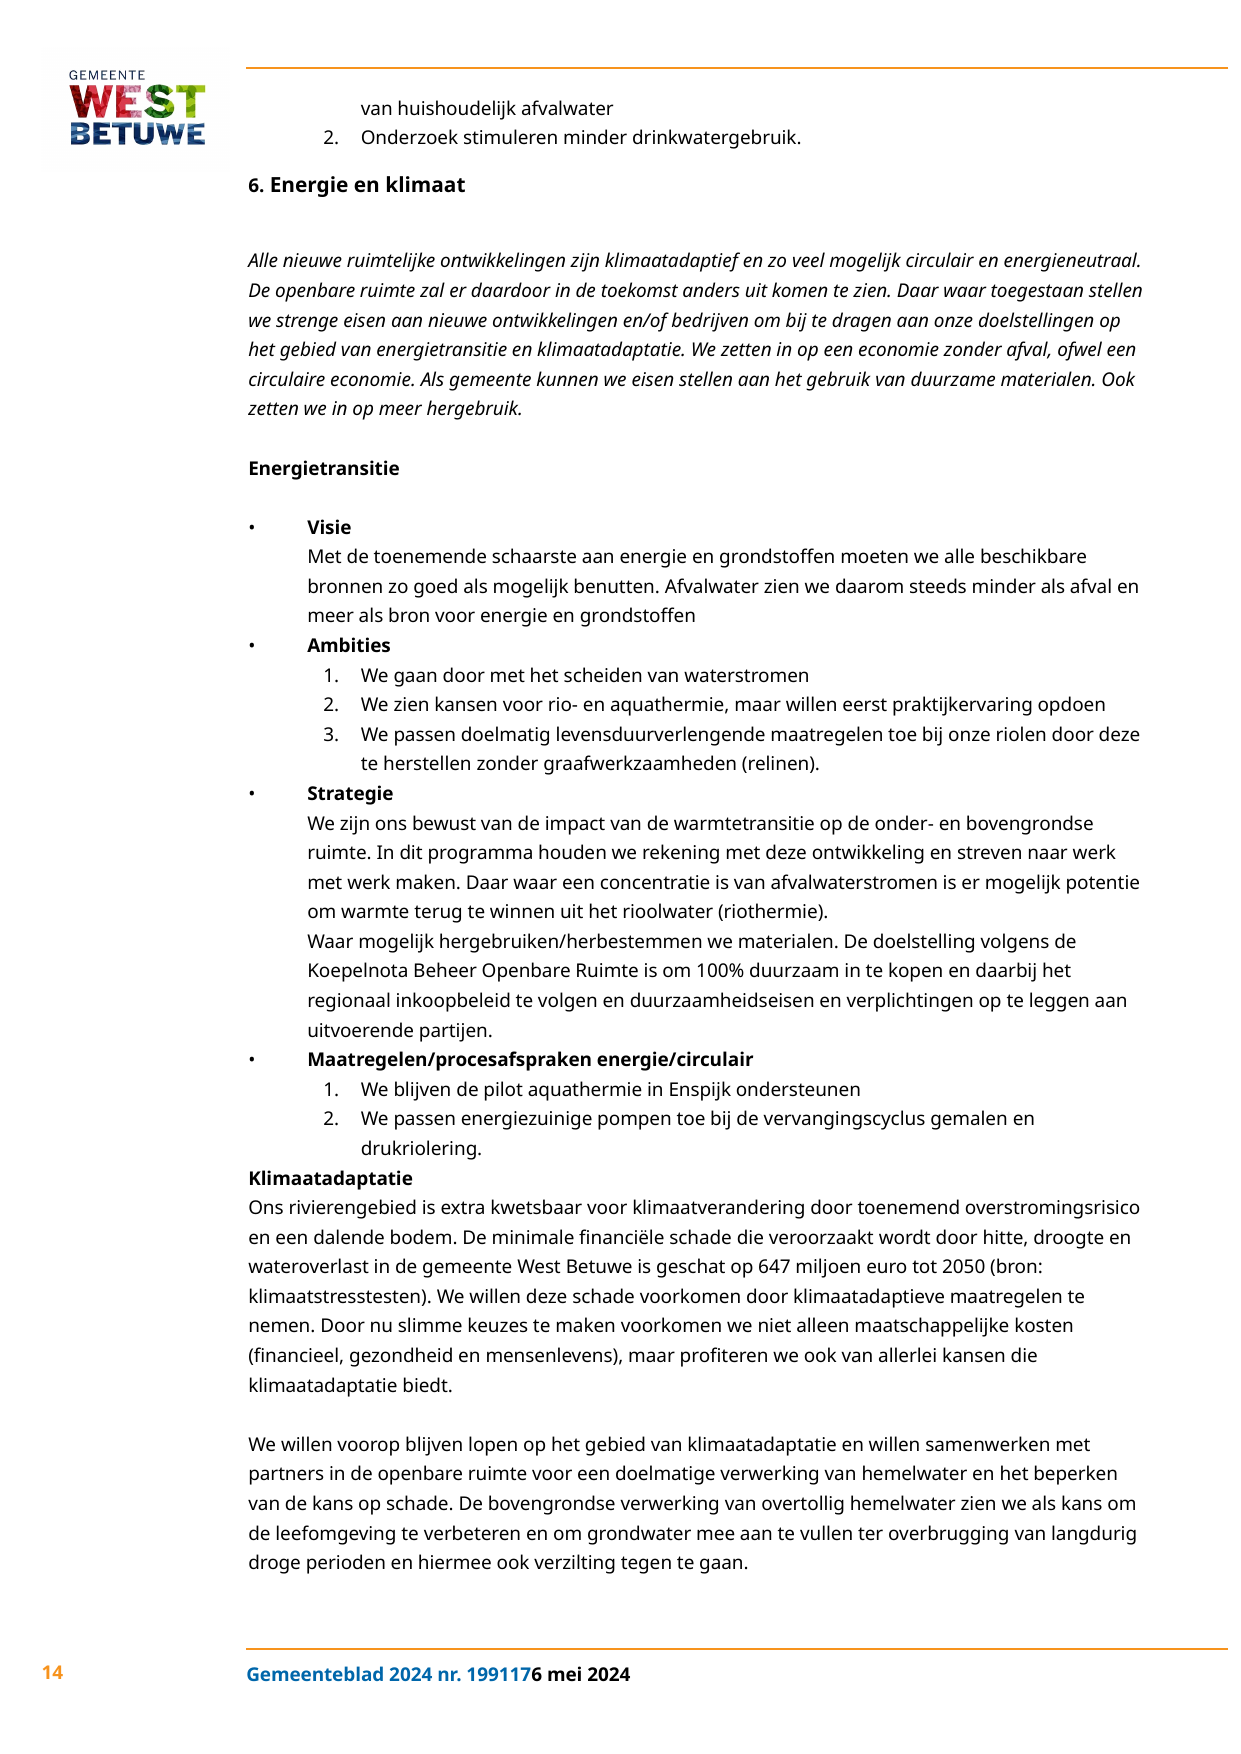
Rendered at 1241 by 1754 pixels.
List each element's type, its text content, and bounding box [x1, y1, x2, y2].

list van huishoudelijk afvalwater [323, 95, 1152, 121]
list Met de toenemende schaarste aan energie en grondstoffen moeten we alle beschikbare bronnen zo goed als mogelijk benutten. Afvalwater zien we daarom steeds minder als afval en meer als bron voor energie en grondstoffen [248, 543, 1152, 628]
list We blijven de pilot aquathermie in Enspijk ondersteunen [323, 1076, 1152, 1102]
text Klimaatadaptatie [248, 1165, 1152, 1191]
list Waar mogelijk hergebruiken/herbestemmen we materialen. De doelstelling volgens de Koepelnota Beheer Openbare Ruimte is om 100% duurzaam in te kopen en daarbij het regionaal inkoopbeleid te volgen en duurzaamheidseisen en verplichtingen op te leggen aan uitvoerende partijen. [248, 928, 1152, 1043]
text Alle nieuwe ruimtelijke ontwikkelingen zijn klimaatadaptief en zo veel mogelijk circulair en energieneutraal. De openbare ruimte zal er daardoor in de toekomst anders uit komen te zien. Daar waar toegestaan stellen we strenge eisen aan nieuwe ontwikkelingen en/of bedrijven om bij te dragen aan onze doelstellingen op het gebied van energietransitie en klimaatadaptatie. We zetten in op een economie zonder afval, ofwel een circulaire economie. Als gemeente kunnen we eisen stellen aan het gebruik van duurzame materialen. Ook zetten we in op meer hergebruik. [248, 248, 1152, 421]
list We zijn ons bewust van de impact van de warmtetransitie op de onder- en bovengrondse ruimte. In dit programma houden we rekening met deze ontwikkeling en streven naar werk met werk maken. Daar waar een concentratie is van afvalwaterstromen is er mogelijk potentie om warmte terug te winnen uit het rioolwater (riothermie). [248, 810, 1152, 924]
list We zien kansen voor rio- en aquathermie, maar willen eerst praktijkervaring opdoen [323, 691, 1152, 717]
picture [41, 47, 231, 172]
text We willen voorop blijven lopen op het gebied van klimaatadaptatie en willen samenwerken met partners in de openbare ruimte voor een doelmatige verwerking van hemelwater en het beperken van de kans op schade. De bovengrondse verwerking van overtollig hemelwater zien we als kans om de leefomgeving te verbeteren en om grondwater mee aan te vullen ter overbrugging van langdurig droge perioden en hiermee ook verzilting tegen te gaan. [248, 1431, 1152, 1575]
list Strategie [248, 780, 1152, 806]
list We passen energiezuinige pompen toe bij de vervangingscyclus gemalen en drukriolering. [323, 1106, 1152, 1161]
list We passen doelmatig levensduurverlengende maatregelen toe bij onze riolen door deze te herstellen zonder graafwerkzaamheden (relinen). [323, 721, 1152, 776]
text Ons rivierengebied is extra kwetsbaar voor klimaatverandering door toenemend overstromingsrisico en een dalende bodem. De minimale financiële schade die veroorzaakt wordt door hitte, droogte en wateroverlast in de gemeente West Betuwe is geschat op 647 miljoen euro tot 2050 (bron: klimaatstresstesten). We willen deze schade voorkomen door klimaatadaptieve maatregelen te nemen. Door nu slimme keuzes te maken voorkomen we niet alleen maatschappelijke kosten (financieel, gezondheid en mensenlevens), maar profiteren we ook van allerlei kansen die klimaatadaptatie biedt. [248, 1194, 1152, 1398]
list Onderzoek stimuleren minder drinkwatergebruik. [323, 124, 1152, 150]
text 6. Energie en klimaat [248, 170, 1152, 198]
text Energietransitie [248, 455, 1152, 481]
list Ambities [248, 632, 1152, 658]
list Maatregelen/procesafspraken energie/circulair [248, 1046, 1152, 1072]
list Visie [248, 514, 1152, 540]
list We gaan door met het scheiden van waterstromen [323, 662, 1152, 688]
